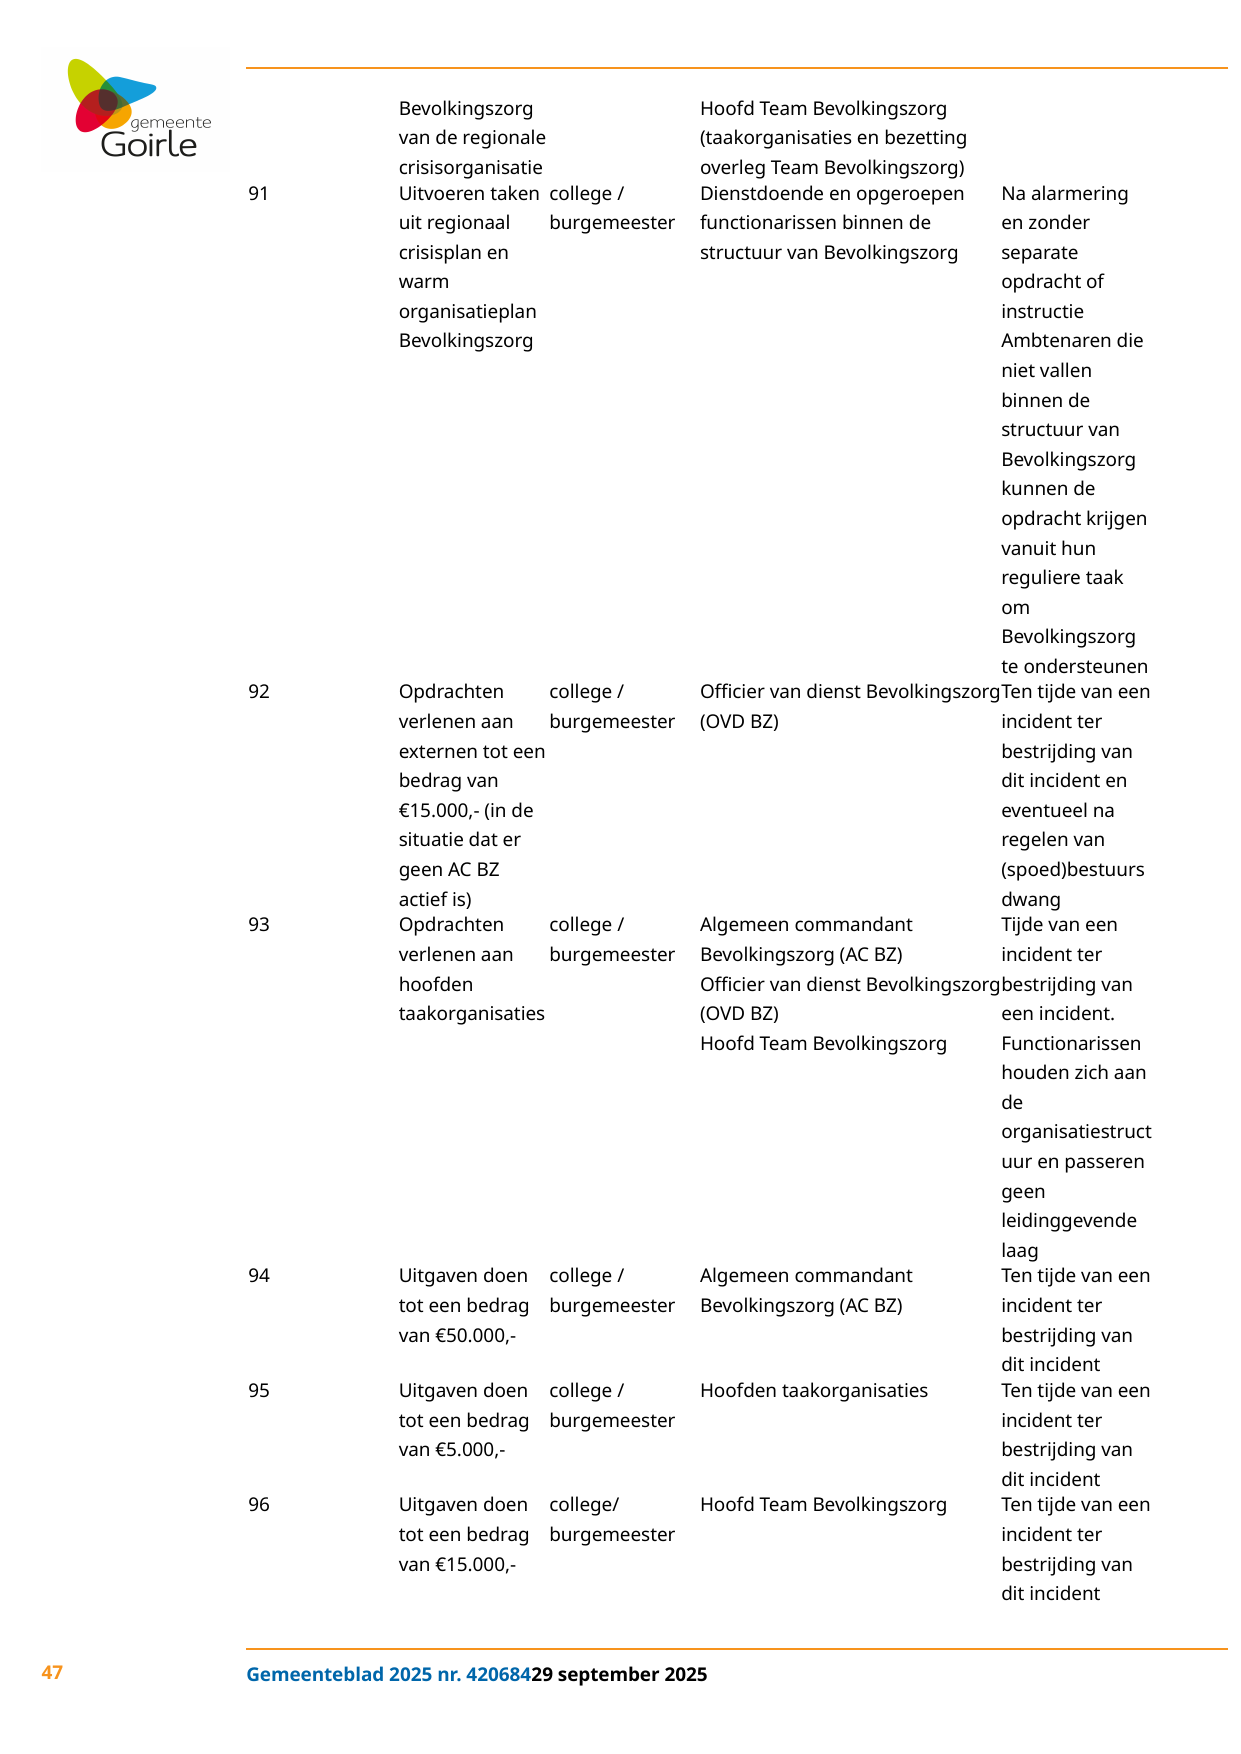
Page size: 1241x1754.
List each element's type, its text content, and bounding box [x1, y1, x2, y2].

table_cell Ten tijde van een incident ter bestrijding van dit incident [1001, 1263, 1152, 1377]
table_cell Ten tijde van een incident ter bestrijding van dit incident en eventueel na regelen van (spoed)bestuursdwang [1001, 679, 1152, 912]
table_cell 92 [248, 679, 398, 912]
table_cell Dienstdoende en opgeroepen functionarissen binnen de structuur van Bevolkingszorg [700, 180, 1001, 679]
table_cell college /burgemeester [549, 912, 700, 1263]
table_cell Uitgaven doen tot een bedrag van €15.000,- [399, 1492, 549, 1606]
table_cell Ten tijde van een incident ter bestrijding van dit incident [1001, 1377, 1152, 1492]
table_cell Na alarmering en zonder separate opdracht of instructie Ambtenaren die niet vallen binnen de structuur van Bevolkingszorg kunnen de opdracht krijgen vanuit hun reguliere taak om Bevolkingszorg te ondersteunen [1001, 180, 1152, 679]
table_cell Opdrachten verlenen aan externen tot een bedrag van €15.000,- (in de situatie dat er geen AC BZ actief is) [399, 679, 549, 912]
table_cell college / burgemeester [549, 1377, 700, 1492]
table_cell 93 [248, 912, 398, 1263]
table_cell Hoofd Team Bevolkingszorg (taakorganisaties en bezetting overleg Team Bevolkingszorg) [700, 95, 1001, 180]
table_cell Uitgaven doen tot een bedrag van €50.000,- [399, 1263, 549, 1377]
table_cell Algemeen commandant Bevolkingszorg (AC BZ) Officier van dienst Bevolkingszorg (OVD BZ) Hoofd Team Bevolkingszorg [700, 912, 1001, 1263]
table_cell college/burgemeester [549, 1492, 700, 1606]
table_cell college / burgemeester [549, 679, 700, 912]
table_cell Tijde van een incident ter bestrijding van een incident. Functionarissen houden zich aan de organisatiestructuur en passeren geen leidinggevende laag [1001, 912, 1152, 1263]
table_cell Officier van dienst Bevolkingszorg (OVD BZ) [700, 679, 1001, 912]
table_cell 94 [248, 1263, 398, 1377]
table_cell [1001, 95, 1152, 180]
table_cell [549, 95, 700, 180]
table_cell college /burgemeester [549, 180, 700, 679]
table_cell college / burgemeester [549, 1263, 700, 1377]
table_cell Uitvoeren taken uit regionaal crisisplan en warm organisatieplan Bevolkingszorg [399, 180, 549, 679]
table_cell Opdrachten verlenen aan hoofden taakorganisaties [399, 912, 549, 1263]
table_cell [248, 95, 398, 180]
table_cell 95 [248, 1377, 398, 1492]
picture [41, 47, 231, 172]
table_cell Algemeen commandant Bevolkingszorg (AC BZ) [700, 1263, 1001, 1377]
table_cell 96 [248, 1492, 398, 1606]
table_cell Hoofd Team Bevolkingszorg [700, 1492, 1001, 1606]
table_cell Hoofden taakorganisaties [700, 1377, 1001, 1492]
table_cell Ten tijde van een incident ter bestrijding van dit incident [1001, 1492, 1152, 1606]
table_cell Uitgaven doen tot een bedrag van €5.000,- [399, 1377, 549, 1492]
table_cell Bevolkingszorg van de regionale crisisorganisatie [399, 95, 549, 180]
table_cell 91 [248, 180, 398, 679]
